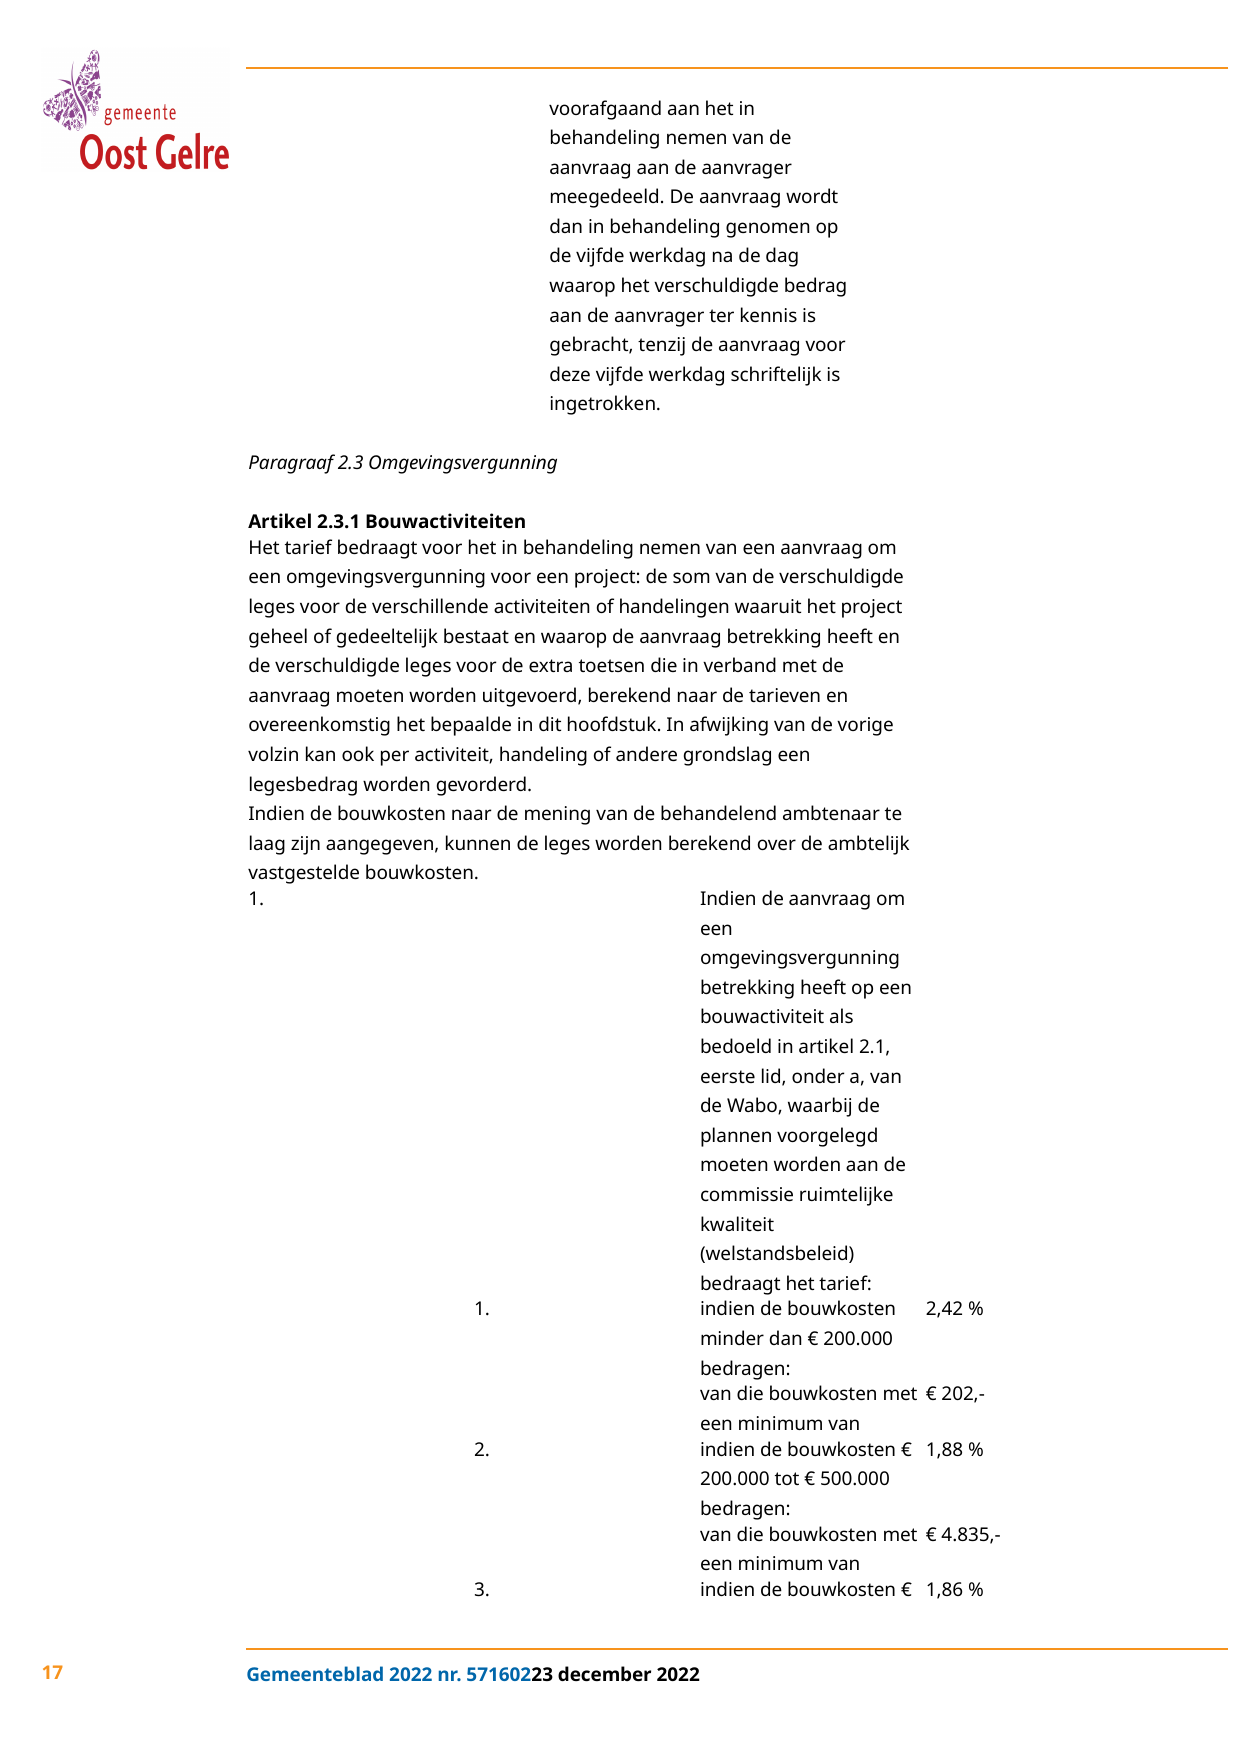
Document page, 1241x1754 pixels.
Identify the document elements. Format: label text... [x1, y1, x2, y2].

table_cell 1,88 % [926, 1436, 1152, 1521]
table_cell [248, 1296, 474, 1436]
table_cell [926, 534, 1152, 885]
table_cell € 4.835,- [926, 1521, 1152, 1576]
table_cell van die bouwkosten met een minimum van [700, 1521, 926, 1576]
table_cell 2,42 % [926, 1296, 1152, 1381]
table_cell indien de bouwkosten € [700, 1576, 926, 1602]
table_cell indien de bouwkosten € 200.000 tot € 500.000 bedragen: [700, 1436, 926, 1521]
table_cell [248, 1436, 474, 1576]
table_cell van die bouwkosten met een minimum van [700, 1381, 926, 1436]
table_cell [850, 95, 1152, 416]
picture [41, 47, 231, 172]
table_cell 1. [474, 1296, 700, 1436]
table_cell 1,86 % [926, 1576, 1152, 1602]
table_cell [248, 95, 549, 416]
table_cell 1. [248, 885, 700, 1296]
table_cell [926, 885, 1152, 1296]
table_cell Indien de aanvraag om een omgevingsvergunning betrekking heeft op een bouwactiviteit als bedoeld in artikel 2.1, eerste lid, onder a, van de Wabo, waarbij de plannen voorgelegd moeten worden aan de commissie ruimtelijke kwaliteit (welstandsbeleid) bedraagt het tarief: [700, 885, 926, 1296]
table_cell 3. [474, 1576, 700, 1602]
table_header Artikel 2.3.1 Bouwactiviteiten [248, 509, 926, 534]
table_cell voorafgaand aan het in behandeling nemen van de aanvraag aan de aanvrager meegedeeld. De aanvraag wordt dan in behandeling genomen op de vijfde werkdag na de dag waarop het verschuldigde bedrag aan de aanvrager ter kennis is gebracht, tenzij de aanvraag voor deze vijfde werkdag schriftelijk is ingetrokken. [549, 95, 850, 416]
table_cell [248, 1576, 474, 1602]
table_cell 2. [474, 1436, 700, 1576]
table_cell € 202,- [926, 1381, 1152, 1436]
table_cell indien de bouwkosten minder dan € 200.000 bedragen: [700, 1296, 926, 1381]
table_cell Het tarief bedraagt voor het in behandeling nemen van een aanvraag om een omgevingsvergunning voor een project: de som van de verschuldigde leges voor de verschillende activiteiten of handelingen waaruit het project geheel of gedeeltelijk bestaat en waarop de aanvraag betrekking heeft en de verschuldigde leges voor de extra toetsen die in verband met de aanvraag moeten worden uitgevoerd, berekend naar de tarieven en overeenkomstig het bepaalde in dit hoofdstuk. In afwijking van de vorige volzin kan ook per activiteit, handeling of andere grondslag een legesbedrag worden gevorderd. Indien de bouwkosten naar de mening van de behandelend ambtenaar te laag zijn aangegeven, kunnen de leges worden berekend over de ambtelijk vastgestelde bouwkosten. [248, 534, 926, 885]
text Paragraaf 2.3 Omgevingsvergunning [248, 449, 1152, 475]
table_header [926, 509, 1152, 534]
